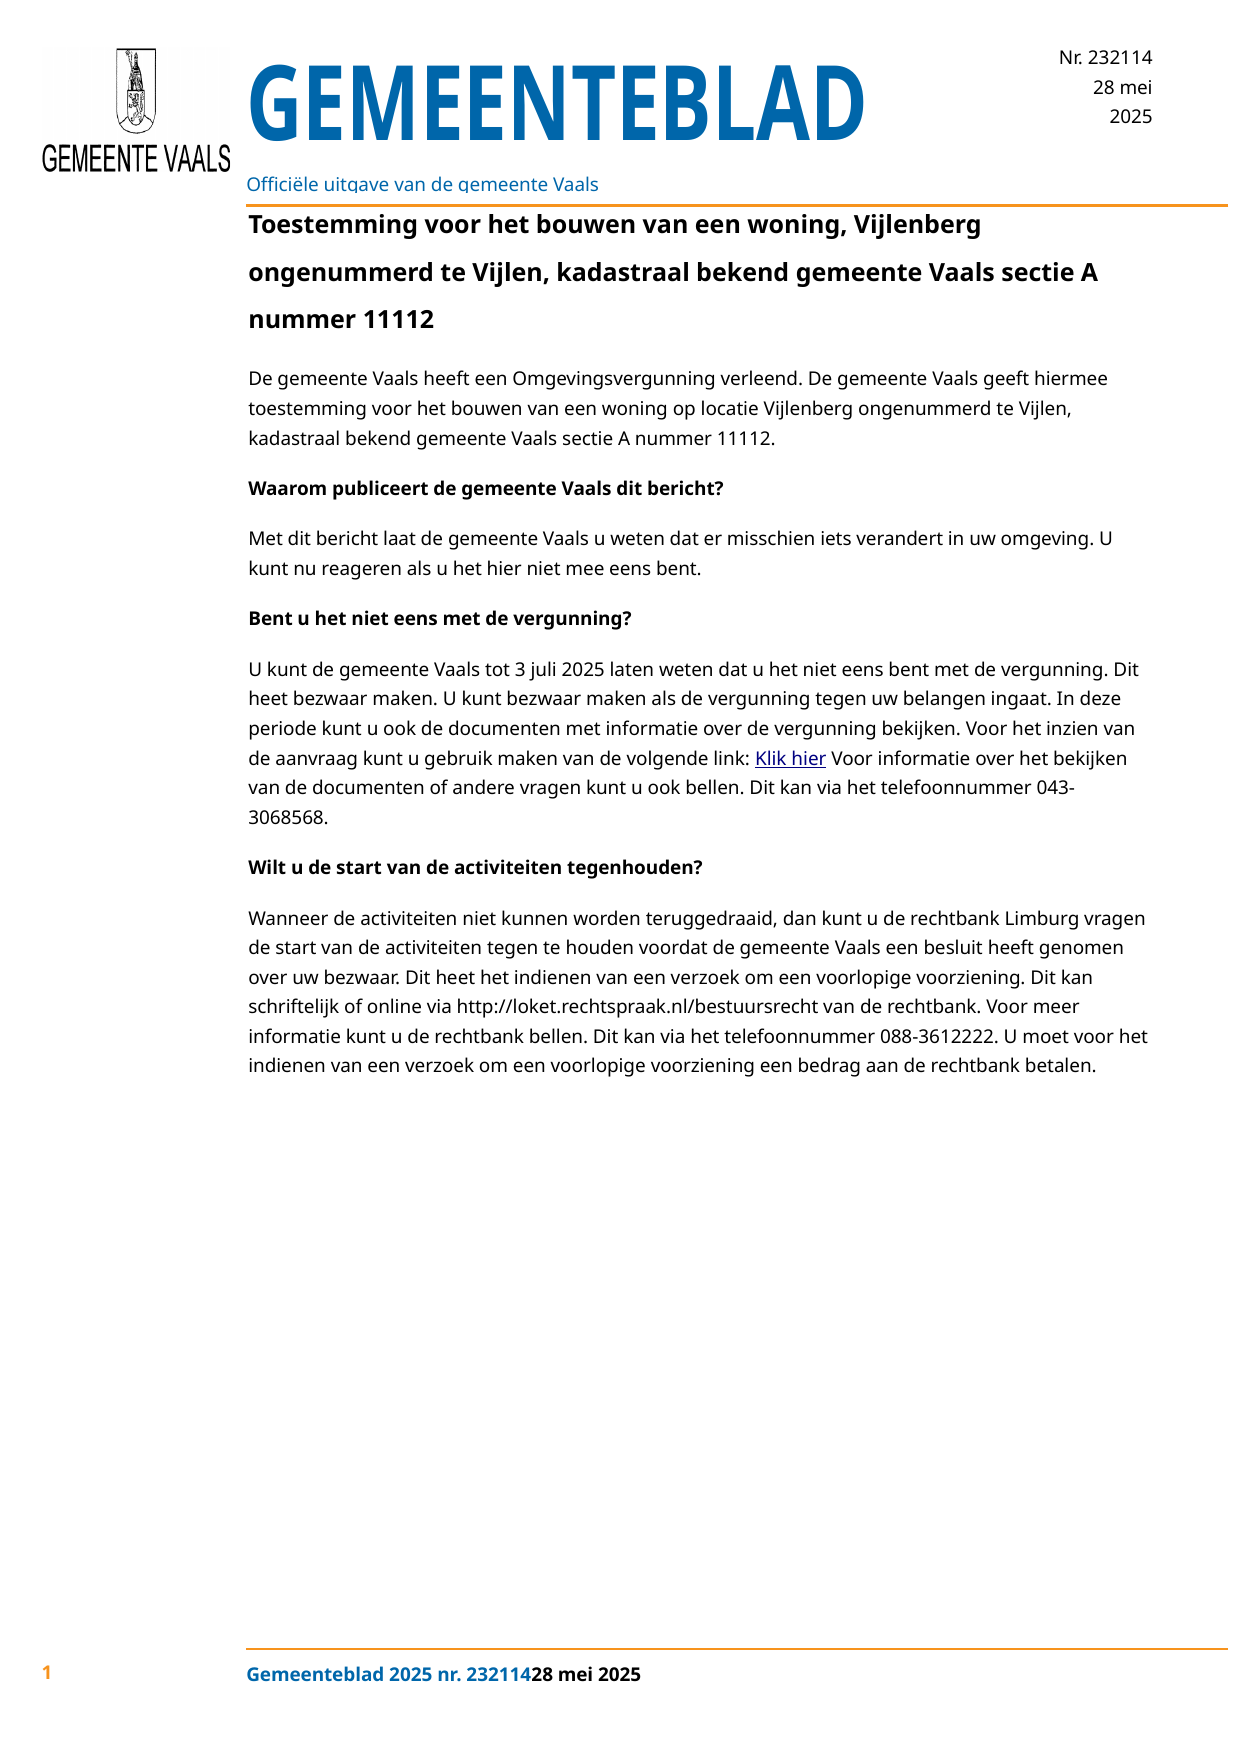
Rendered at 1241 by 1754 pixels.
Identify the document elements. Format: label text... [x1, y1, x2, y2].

text De gemeente Vaals heeft een Omgevingsvergunning verleend. De gemeente Vaals geeft hiermee toestemming voor het bouwen van een woning op locatie Vijlenberg ongenummerd te Vijlen, kadastraal bekend gemeente Vaals sectie A nummer 11112. [248, 366, 1152, 450]
text Met dit bericht laat de gemeente Vaals u weten dat er misschien iets verandert in uw omgeving. U kunt nu reageren als u het hier niet mee eens bent. [248, 526, 1152, 581]
picture [41, 47, 231, 172]
text Wanneer de activiteiten niet kunnen worden teruggedraaid, dan kunt u de rechtbank Limburg vragen de start van de activiteiten tegen te houden voordat de gemeente Vaals een besluit heeft genomen over uw bezwaar. Dit heet het indienen van een verzoek om een voorlopige voorziening. Dit kan schriftelijk of online via http://loket.rechtspraak.nl/bestuursrecht van de rechtbank. Voor meer informatie kunt u de rechtbank bellen. Dit kan via het telefoonnummer 088-3612222. U moet voor het indienen van een verzoek om een voorlopige voorziening een bedrag aan de rechtbank betalen. [248, 905, 1152, 1078]
text U kunt de gemeente Vaals tot 3 juli 2025 laten weten dat u het niet eens bent met de vergunning. Dit heet bezwaar maken. U kunt bezwaar maken als de vergunning tegen uw belangen ingaat. In deze periode kunt u ook de documenten met informatie over de vergunning bekijken. Voor het inzien van de aanvraag kunt u gebruik maken van de volgende link: Klik hier Voor informatie over het bekijken van de documenten of andere vragen kunt u ook bellen. Dit kan via het telefoonnummer 043-3068568. [248, 656, 1152, 829]
text Wilt u de start van de activiteiten tegenhouden? [248, 854, 1152, 880]
text Waarom publiceert de gemeente Vaals dit bericht? [248, 475, 1152, 501]
text Toestemming voor het bouwen van een woning, Vijlenberg ongenummerd te Vijlen, kadastraal bekend gemeente Vaals sectie A nummer 11112 [248, 207, 1152, 336]
text Bent u het niet eens met de vergunning? [248, 606, 1152, 631]
